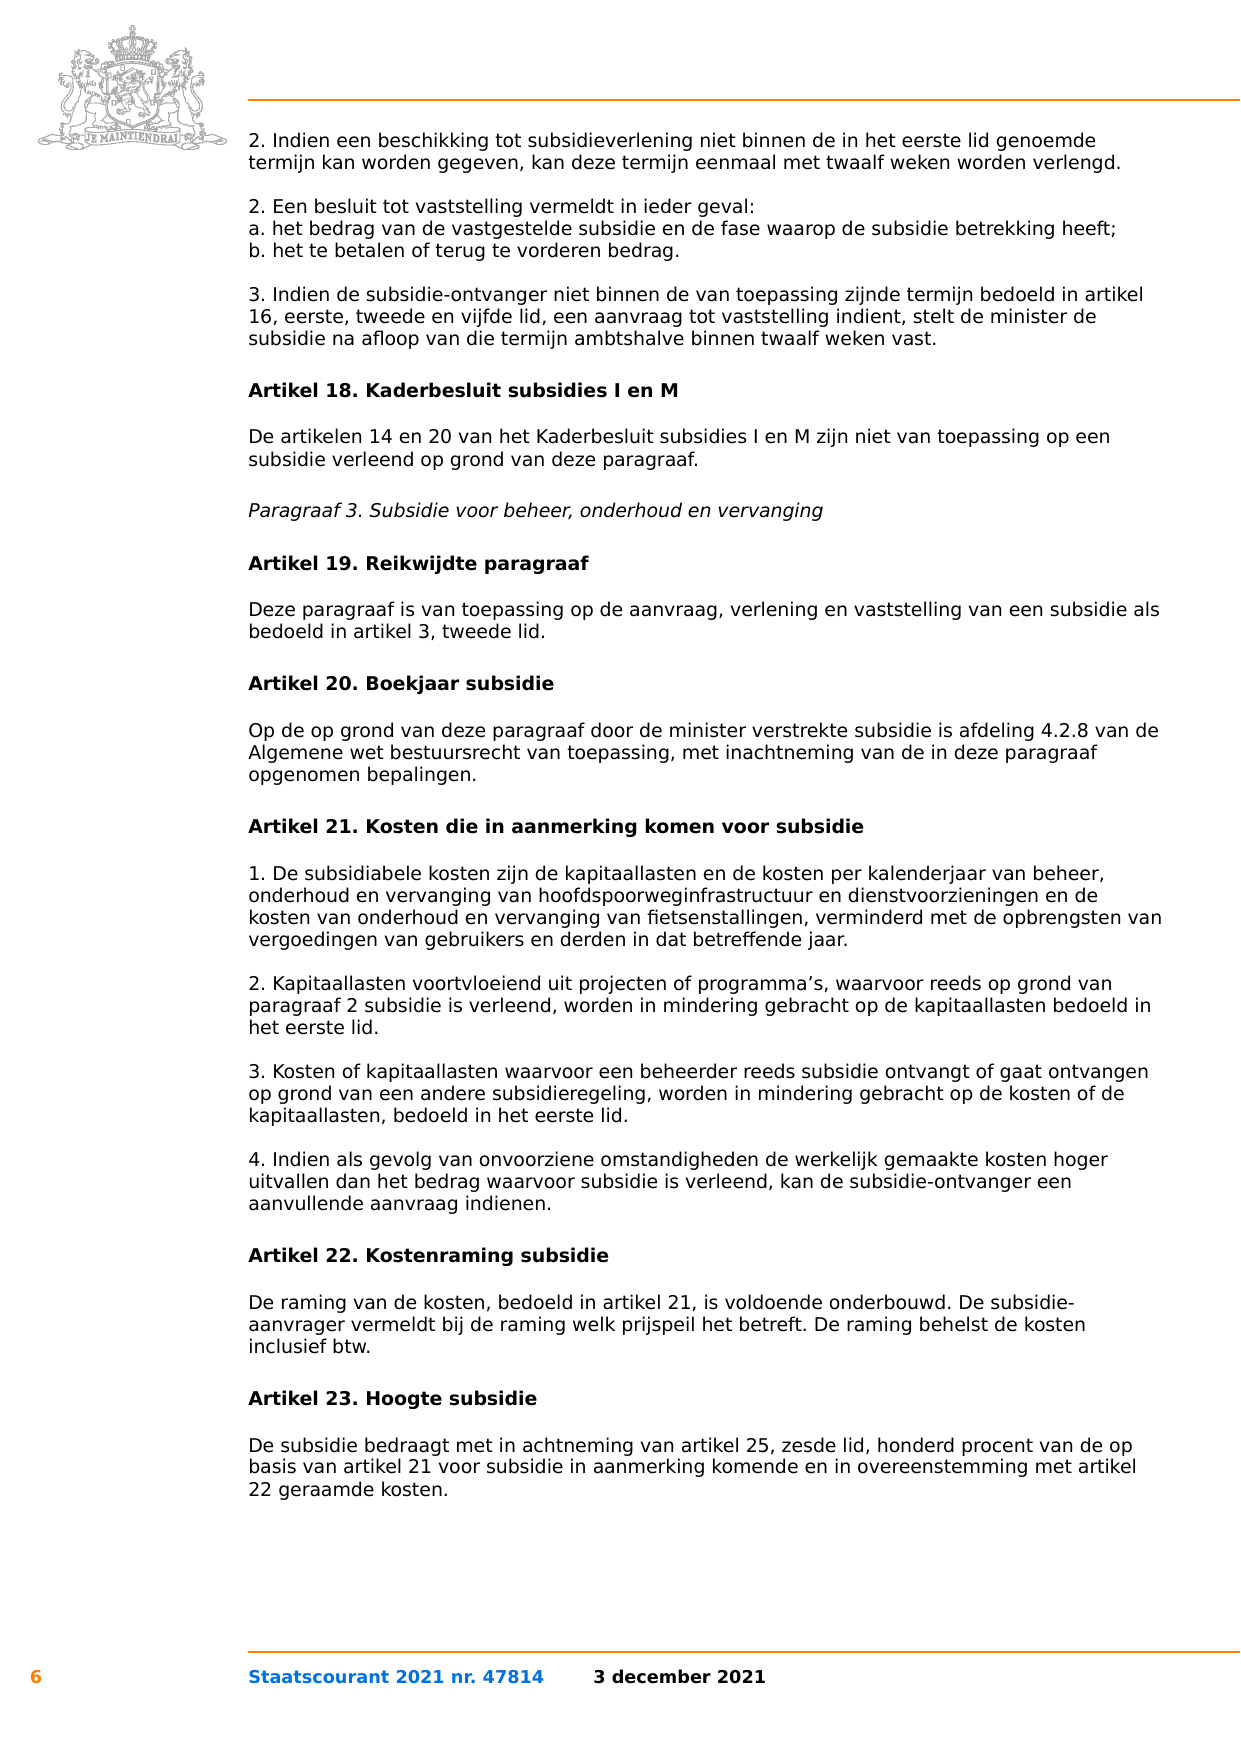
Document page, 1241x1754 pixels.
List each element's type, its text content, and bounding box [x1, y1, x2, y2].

text b. het te betalen of terug te vorderen bedrag. [248, 240, 1163, 262]
text 1. De subsidiabele kosten zijn de kapitaallasten en de kosten per kalenderjaar van beheer, onderhoud en vervanging van hoofdspoorweginfrastructuur en dienstvoorzieningen en de kosten van onderhoud en vervanging van fietsenstallingen, verminderd met de opbrengsten van vergoedingen van gebruikers en derden in dat betreffende jaar. [248, 863, 1163, 951]
text 2. Indien een beschikking tot subsidieverlening niet binnen de in het eerste lid genoemde termijn kan worden gegeven, kan deze termijn eenmaal met twaalf weken worden verlengd. [248, 130, 1163, 174]
subtitle Paragraaf 3. Subsidie voor beheer, onderhoud en vervanging [248, 500, 1163, 522]
subtitle Artikel 23. Hoogte subsidie [248, 1387, 1163, 1409]
text 2. Een besluit tot vaststelling vermeldt in ieder geval: [248, 196, 1163, 218]
subtitle Artikel 20. Boekjaar subsidie [248, 673, 1163, 695]
text De subsidie bedraagt met in achtneming van artikel 25, zesde lid, honderd procent van de op basis van artikel 21 voor subsidie in aanmerking komende en in overeenstemming met artikel 22 geraamde kosten. [248, 1434, 1163, 1500]
text Deze paragraaf is van toepassing op de aanvraag, verlening en vaststelling van een subsidie als bedoeld in artikel 3, tweede lid. [248, 599, 1163, 643]
text De artikelen 14 en 20 van het Kaderbesluit subsidies I en M zijn niet van toepassing op een subsidie verleend op grond van deze paragraaf. [248, 426, 1163, 470]
picture [38, 25, 227, 150]
text a. het bedrag van de vastgestelde subsidie en de fase waarop de subsidie betrekking heeft; [248, 218, 1163, 240]
subtitle Artikel 18. Kaderbesluit subsidies I en M [248, 379, 1163, 401]
text 3. Kosten of kapitaallasten waarvoor een beheerder reeds subsidie ontvangt of gaat ontvangen op grond van een andere subsidieregeling, worden in mindering gebracht op de kosten of de kapitaallasten, bedoeld in het eerste lid. [248, 1061, 1163, 1127]
text De raming van de kosten, bedoeld in artikel 21, is voldoende onderbouwd. De subsidie-aanvrager vermeldt bij de raming welk prijspeil het betreft. De raming behelst de kosten inclusief btw. [248, 1292, 1163, 1357]
subtitle Artikel 22. Kostenraming subsidie [248, 1244, 1163, 1267]
text 4. Indien als gevolg van onvoorziene omstandigheden de werkelijk gemaakte kosten hoger uitvallen dan het bedrag waarvoor subsidie is verleend, kan de subsidie-ontvanger een aanvullende aanvraag indienen. [248, 1149, 1163, 1214]
subtitle Artikel 19. Reikwijdte paragraaf [248, 552, 1163, 574]
text 2. Kapitaallasten voortvloeiend uit projecten of programma’s, waarvoor reeds op grond van paragraaf 2 subsidie is verleend, worden in mindering gebracht op de kapitaallasten bedoeld in het eerste lid. [248, 973, 1163, 1039]
text 3. Indien de subsidie-ontvanger niet binnen de van toepassing zijnde termijn bedoeld in artikel 16, eerste, tweede en vijfde lid, een aanvraag tot vaststelling indient, stelt de minister de subsidie na afloop van die termijn ambtshalve binnen twaalf weken vast. [248, 283, 1163, 349]
subtitle Artikel 21. Kosten die in aanmerking komen voor subsidie [248, 816, 1163, 838]
text Op de op grond van deze paragraaf door de minister verstrekte subsidie is afdeling 4.2.8 van de Algemene wet bestuursrecht van toepassing, met inachtneming van de in deze paragraaf opgenomen bepalingen. [248, 720, 1163, 786]
